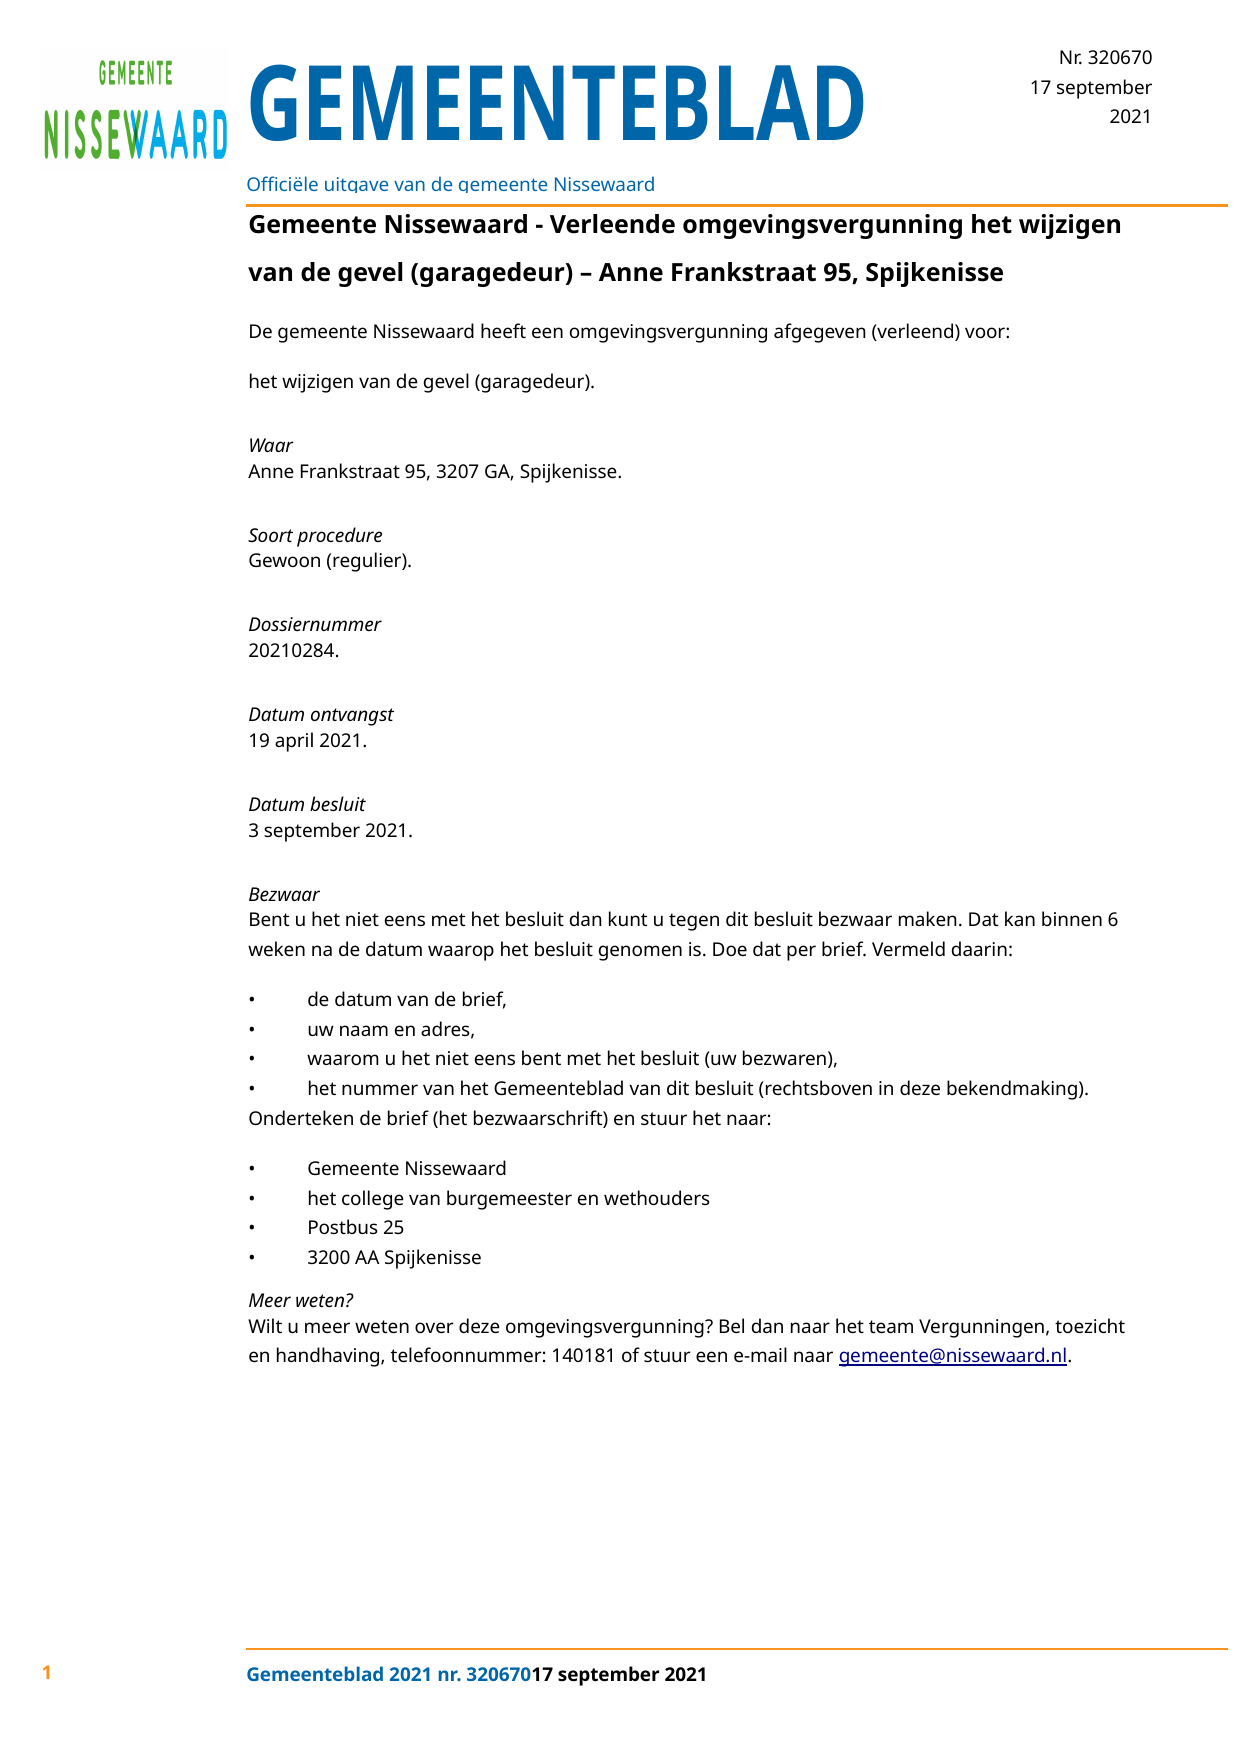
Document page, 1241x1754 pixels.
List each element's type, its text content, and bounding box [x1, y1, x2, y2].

text Soort procedure [248, 522, 1152, 548]
text Onderteken de brief (het bezwaarschrift) en stuur het naar: [248, 1105, 1152, 1131]
text 19 april 2021. [248, 727, 1152, 753]
text Gewoon (regulier). [248, 548, 1152, 573]
list 3200 AA Spijkenisse [248, 1244, 1152, 1270]
list het nummer van het Gemeenteblad van dit besluit (rechtsboven in deze bekendmaking). [248, 1075, 1152, 1101]
text Datum besluit [248, 791, 1152, 817]
picture [41, 47, 231, 172]
list Gemeente Nissewaard [248, 1155, 1152, 1181]
text Datum ontvangst [248, 701, 1152, 727]
text Bent u het niet eens met het besluit dan kunt u tegen dit besluit bezwaar maken. Dat kan binnen 6 weken na de datum waarop het besluit genomen is. Doe dat per brief. Vermeld daarin: [248, 906, 1152, 962]
text het wijzigen van de gevel (garagedeur). [248, 368, 1152, 394]
list het college van burgemeester en wethouders [248, 1185, 1152, 1211]
list de datum van de brief, [248, 986, 1152, 1012]
text Anne Frankstraat 95, 3207 GA, Spijkenisse. [248, 458, 1152, 484]
text 20210284. [248, 637, 1152, 663]
list uw naam en adres, [248, 1016, 1152, 1042]
text Dossiernummer [248, 612, 1152, 637]
text Bezwaar [248, 881, 1152, 906]
text Wilt u meer weten over deze omgevingsvergunning? Bel dan naar het team Vergunningen, toezicht en handhaving, telefoonnummer: 140181 of stuur een e-mail naar gemeente@nissewaard.nl. [248, 1313, 1152, 1368]
text Meer weten? [248, 1287, 1152, 1313]
list waarom u het niet eens bent met het besluit (uw bezwaren), [248, 1046, 1152, 1071]
list Postbus 25 [248, 1214, 1152, 1240]
text Waar [248, 432, 1152, 458]
text 3 september 2021. [248, 817, 1152, 842]
text Gemeente Nissewaard - Verleende omgevingsvergunning het wijzigen van de gevel (garagedeur) – Anne Frankstraat 95, Spijkenisse [248, 207, 1152, 288]
text De gemeente Nissewaard heeft een omgevingsvergunning afgegeven (verleend) voor: [248, 318, 1152, 344]
